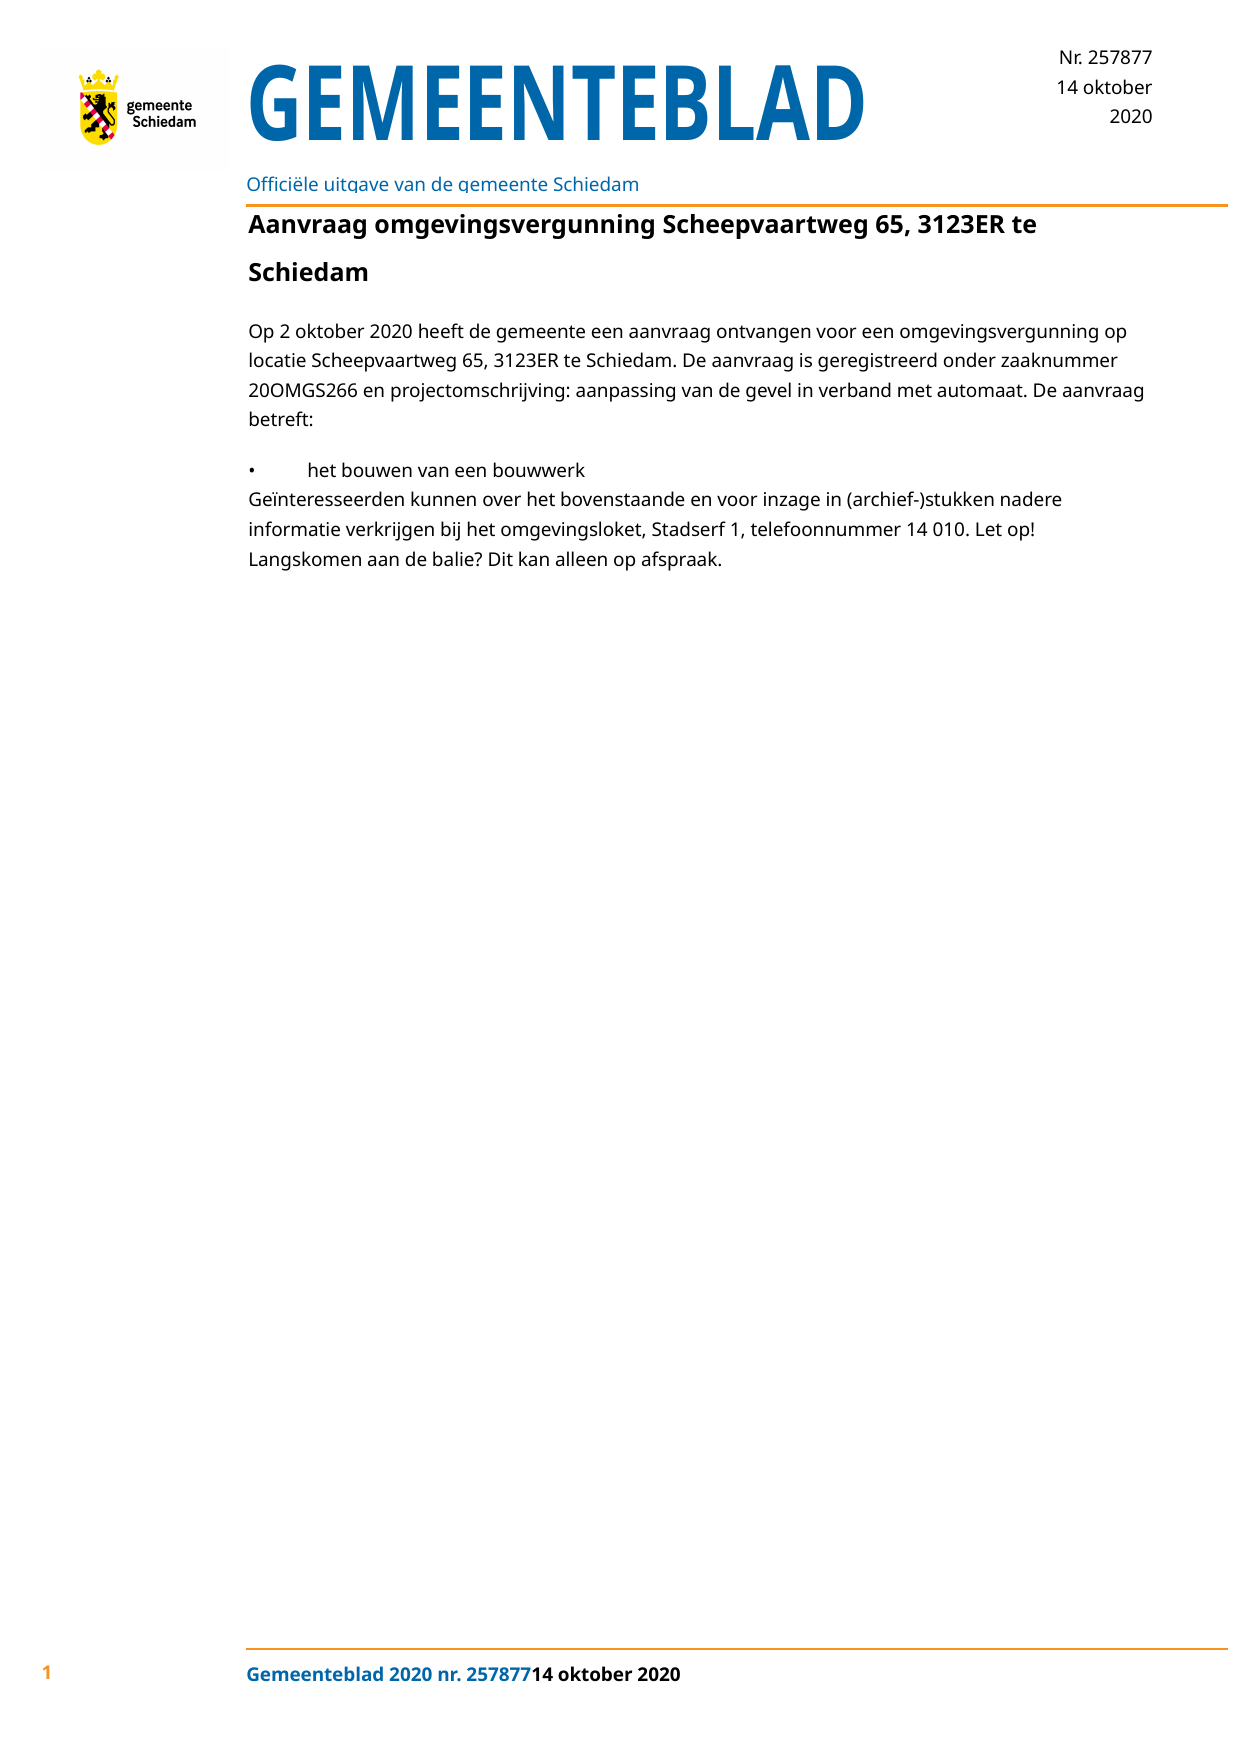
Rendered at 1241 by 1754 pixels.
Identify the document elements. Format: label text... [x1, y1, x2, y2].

list het bouwen van een bouwwerk [248, 457, 1152, 483]
text Geïnteresseerden kunnen over het bovenstaande en voor inzage in (archief-)stukken nadere informatie verkrijgen bij het omgevingsloket, Stadserf 1, telefoonnummer 14 010. Let op! Langskomen aan de balie? Dit kan alleen op afspraak. [248, 487, 1152, 572]
text Op 2 oktober 2020 heeft de gemeente een aanvraag ontvangen voor een omgevingsvergunning op locatie Scheepvaartweg 65, 3123ER te Schiedam. De aanvraag is geregistreerd onder zaaknummer 20OMGS266 en projectomschrijving: aanpassing van de gevel in verband met automaat. De aanvraag betreft: [248, 318, 1152, 432]
text Aanvraag omgevingsvergunning Scheepvaartweg 65, 3123ER te Schiedam [248, 207, 1152, 288]
picture [41, 47, 231, 172]
